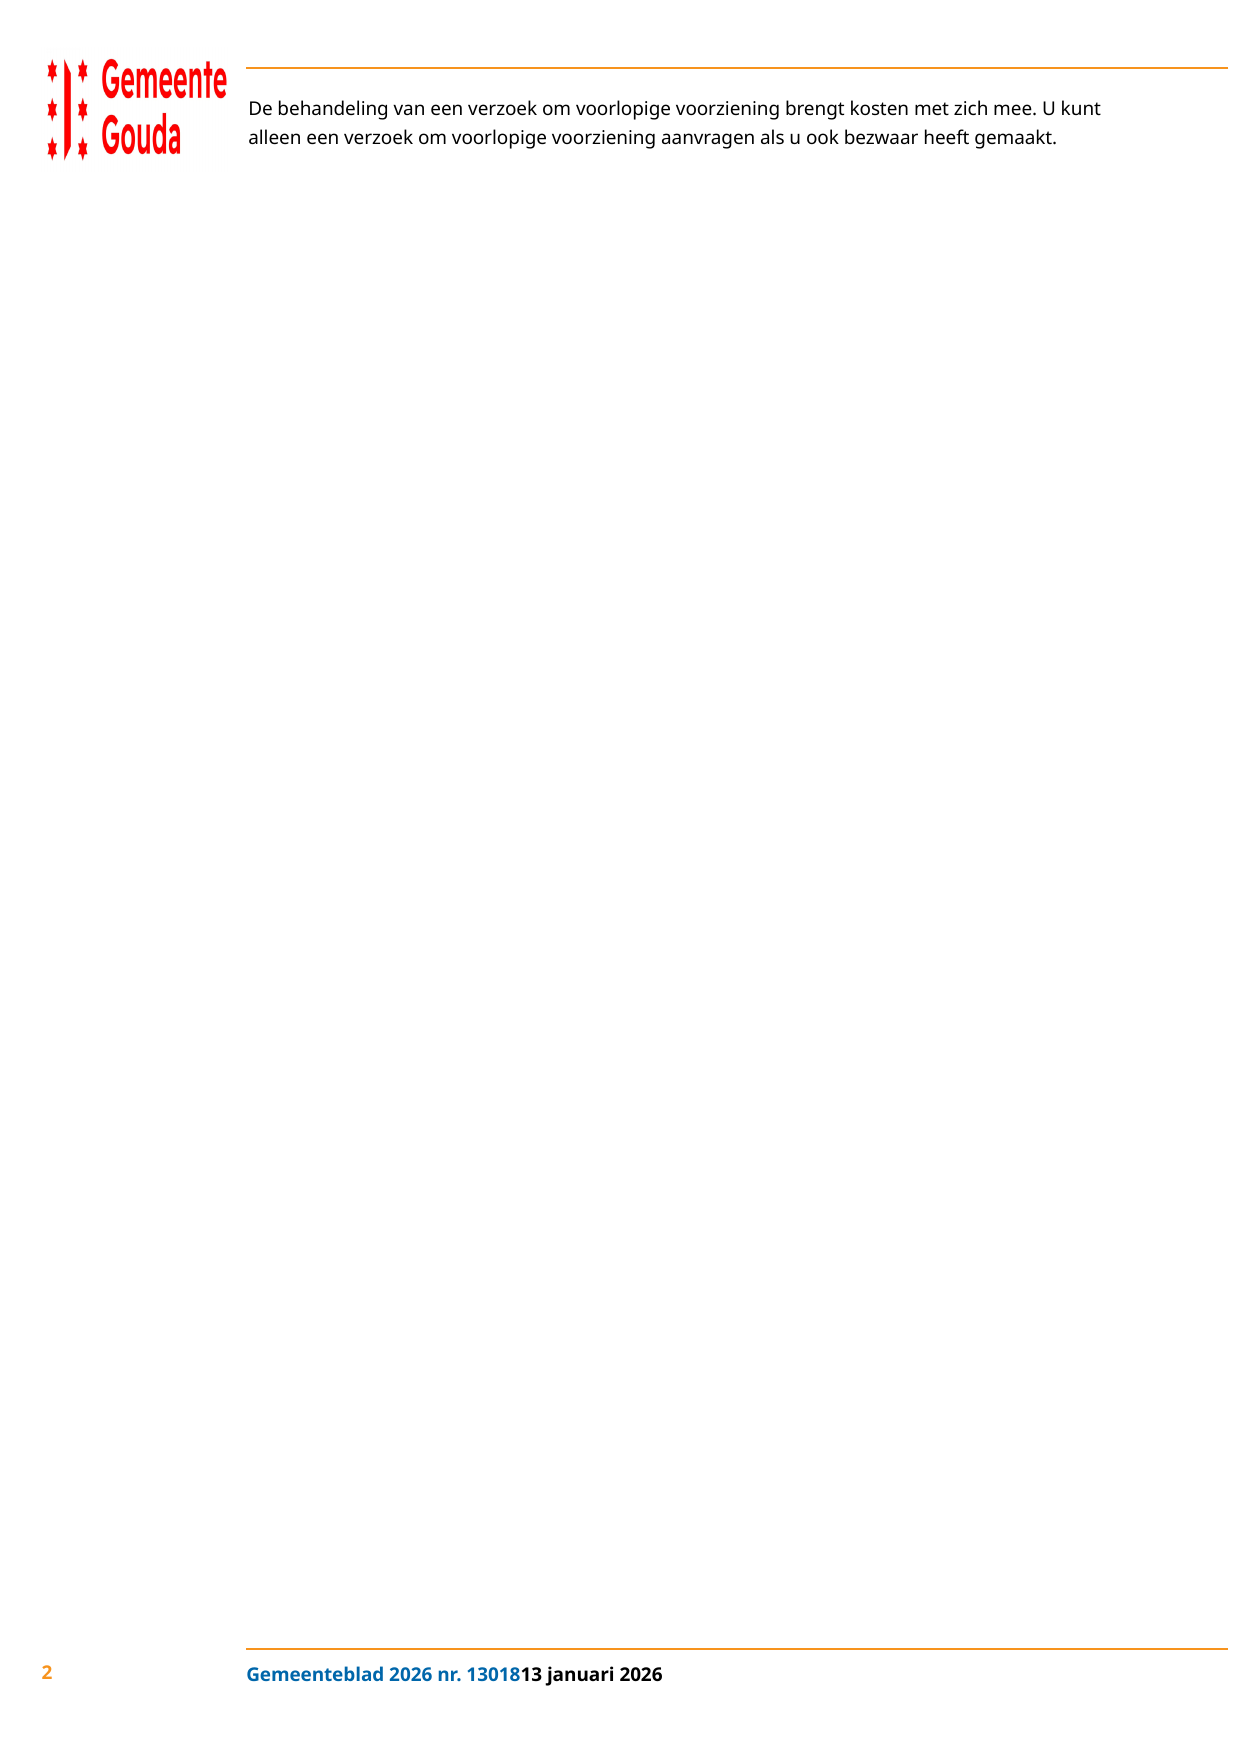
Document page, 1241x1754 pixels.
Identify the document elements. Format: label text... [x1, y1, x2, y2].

text De behandeling van een verzoek om voorlopige voorziening brengt kosten met zich mee. U kunt alleen een verzoek om voorlopige voorziening aanvragen als u ook bezwaar heeft gemaakt. [248, 95, 1152, 150]
picture [41, 47, 231, 172]
